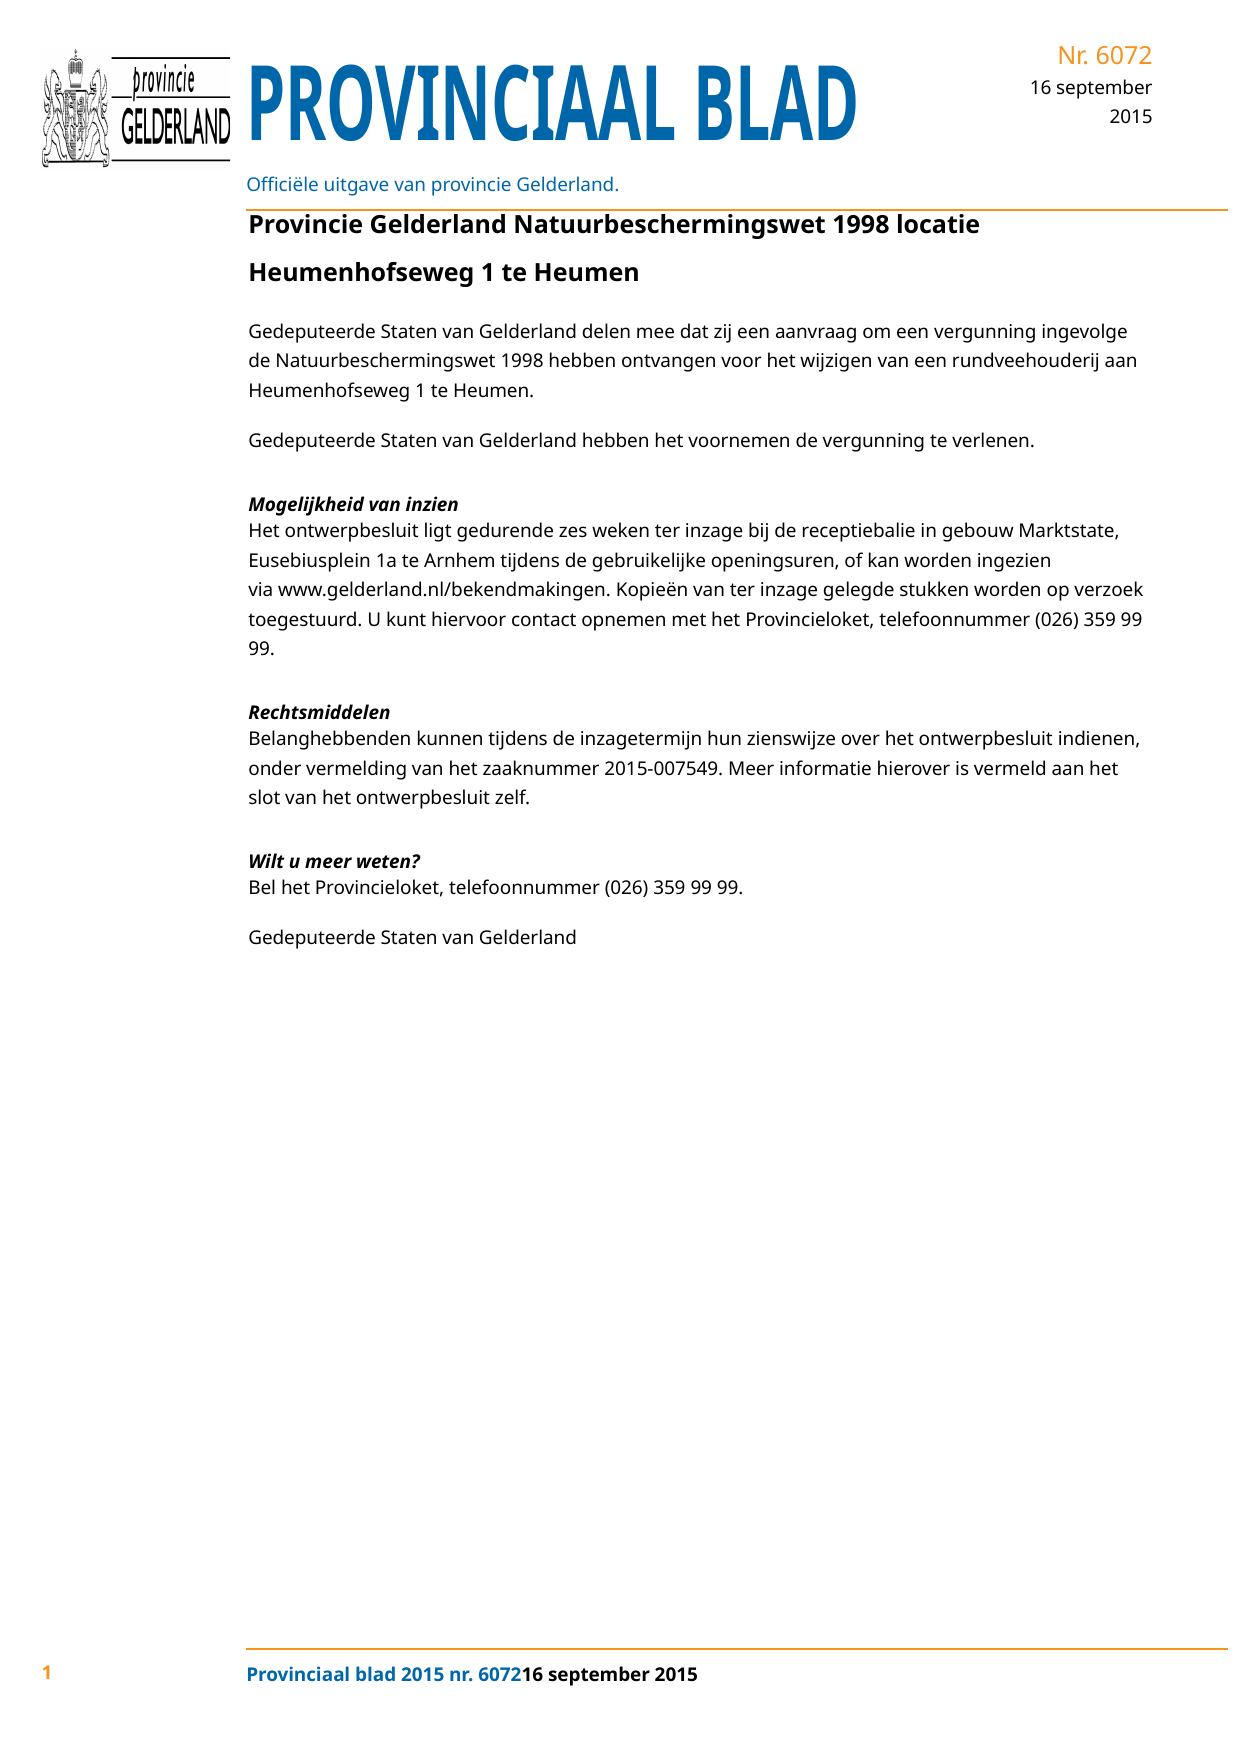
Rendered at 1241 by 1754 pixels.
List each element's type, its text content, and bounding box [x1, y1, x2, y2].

picture [41, 47, 231, 172]
text Mogelijkheid van inzien [248, 491, 1152, 517]
text Wilt u meer weten? [248, 848, 1152, 874]
text Gedeputeerde Staten van Gelderland hebben het voornemen de vergunning te verlenen. [248, 427, 1152, 453]
text Belanghebbenden kunnen tijdens de inzagetermijn hun zienswijze over het ontwerpbesluit indienen, onder vermelding van het zaaknummer 2015-007549. Meer informatie hierover is vermeld aan het slot van het ontwerpbesluit zelf. [248, 725, 1152, 810]
text Het ontwerpbesluit ligt gedurende zes weken ter inzage bij de receptiebalie in gebouw Marktstate, Eusebiusplein 1a te Arnhem tijdens de gebruikelijke openingsuren, of kan worden ingezien via www.gelderland.nl/bekendmakingen. Kopieën van ter inzage gelegde stukken worden op verzoek toegestuurd. U kunt hiervoor contact opnemen met het Provincieloket, telefoonnummer (026) 359 99 99. [248, 517, 1152, 661]
text Provincie Gelderland Natuurbeschermingswet 1998 locatie Heumenhofseweg 1 te Heumen [248, 211, 1152, 288]
text Gedeputeerde Staten van Gelderland [248, 924, 1152, 950]
text Rechtsmiddelen [248, 699, 1152, 725]
text Gedeputeerde Staten van Gelderland delen mee dat zij een aanvraag om een vergunning ingevolge de Natuurbeschermingswet 1998 hebben ontvangen voor het wijzigen van een rundveehouderij aan Heumenhofseweg 1 te Heumen. [248, 318, 1152, 403]
text Bel het Provincieloket, telefoonnummer (026) 359 99 99. [248, 874, 1152, 900]
